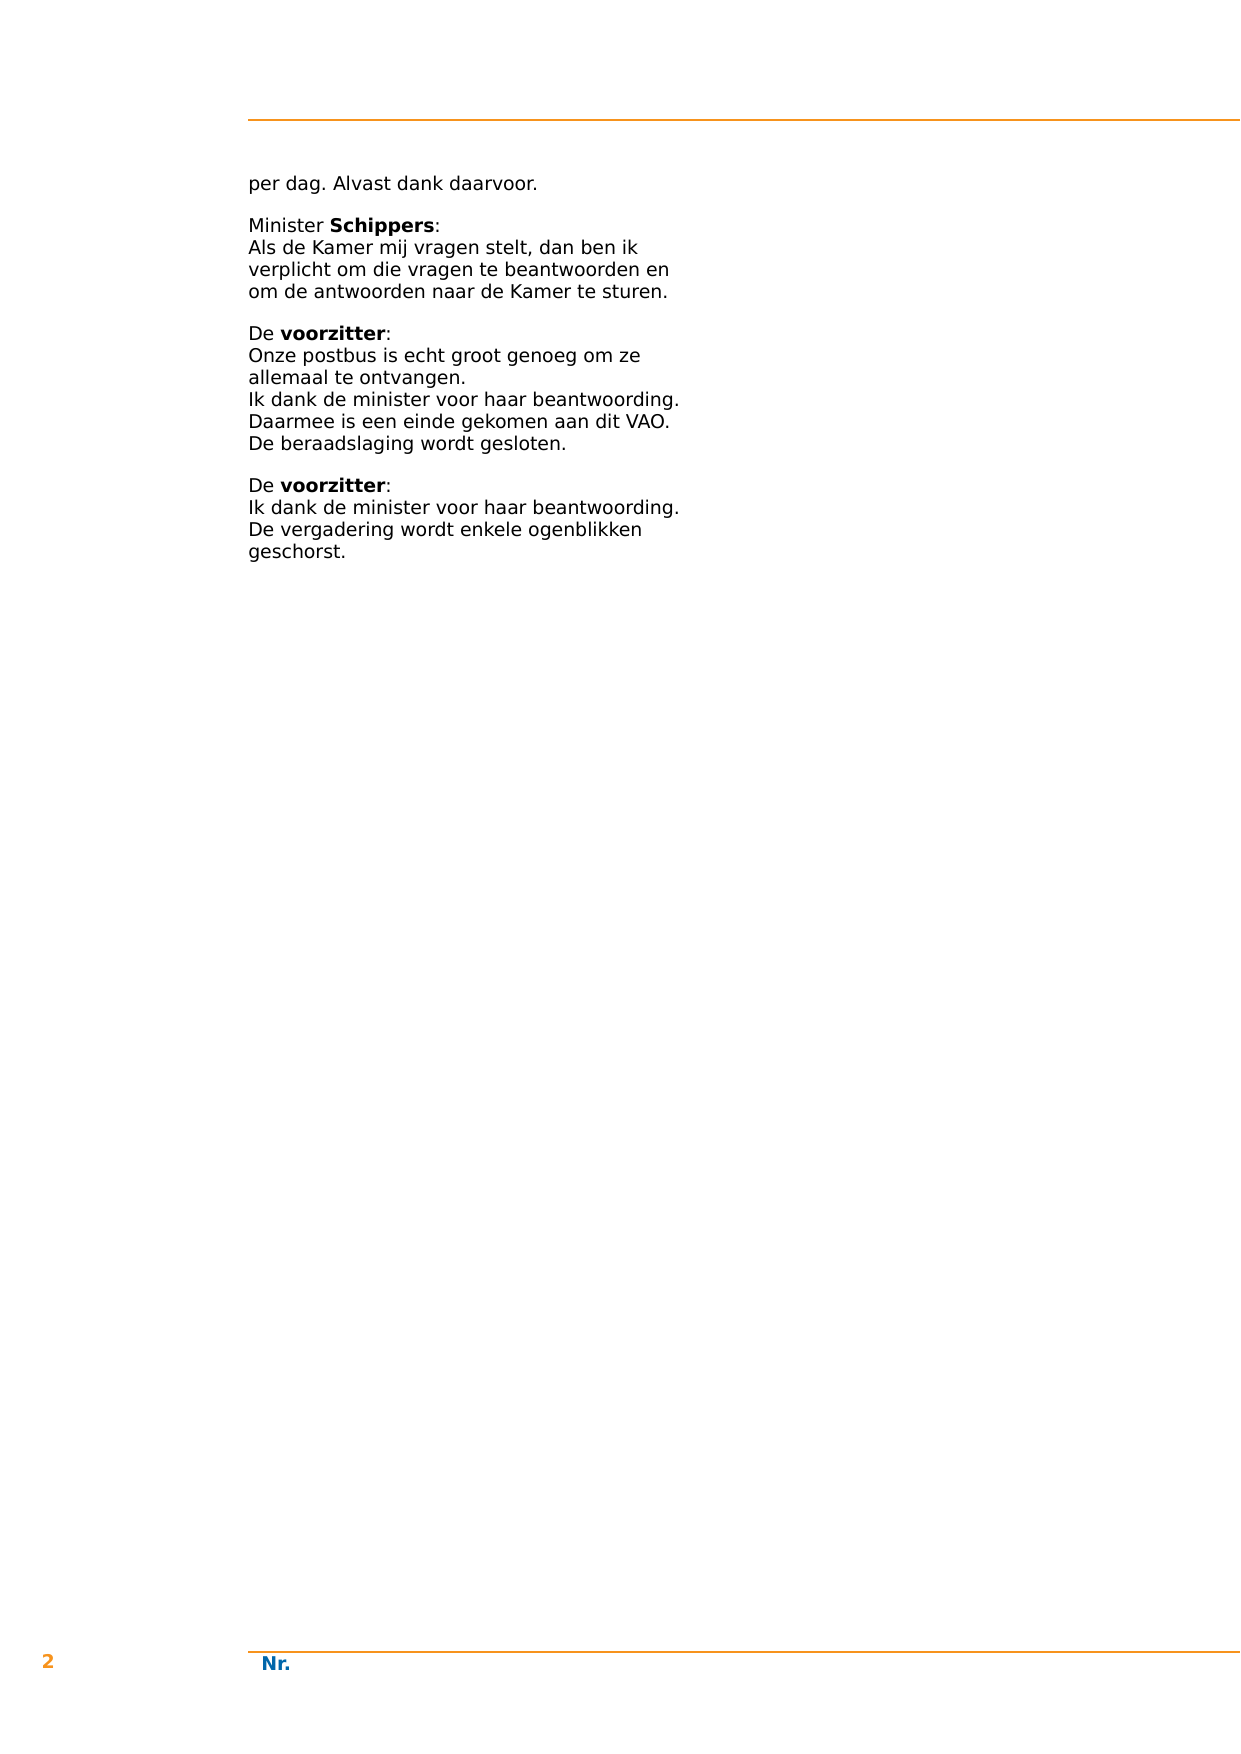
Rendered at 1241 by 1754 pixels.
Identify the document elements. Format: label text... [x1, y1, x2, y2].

text per dag. Alvast dank daarvoor. [248, 173, 691, 195]
text Onze postbus is echt groot genoeg om ze allemaal te ontvangen. [248, 345, 691, 389]
text Ik dank de minister voor haar beantwoording. Daarmee is een einde gekomen aan dit VAO. [248, 389, 691, 433]
text Minister Schippers: [248, 215, 691, 237]
text De vergadering wordt enkele ogenblikken geschorst. [248, 518, 691, 562]
text De beraadslaging wordt gesloten. [248, 433, 691, 454]
text De voorzitter: [248, 474, 691, 497]
text Ik dank de minister voor haar beantwoording. [248, 497, 691, 518]
text Als de Kamer mij vragen stelt, dan ben ik verplicht om die vragen te beantwoorden en om de antwoorden naar de Kamer te sturen. [248, 237, 691, 303]
text De voorzitter: [248, 323, 691, 345]
